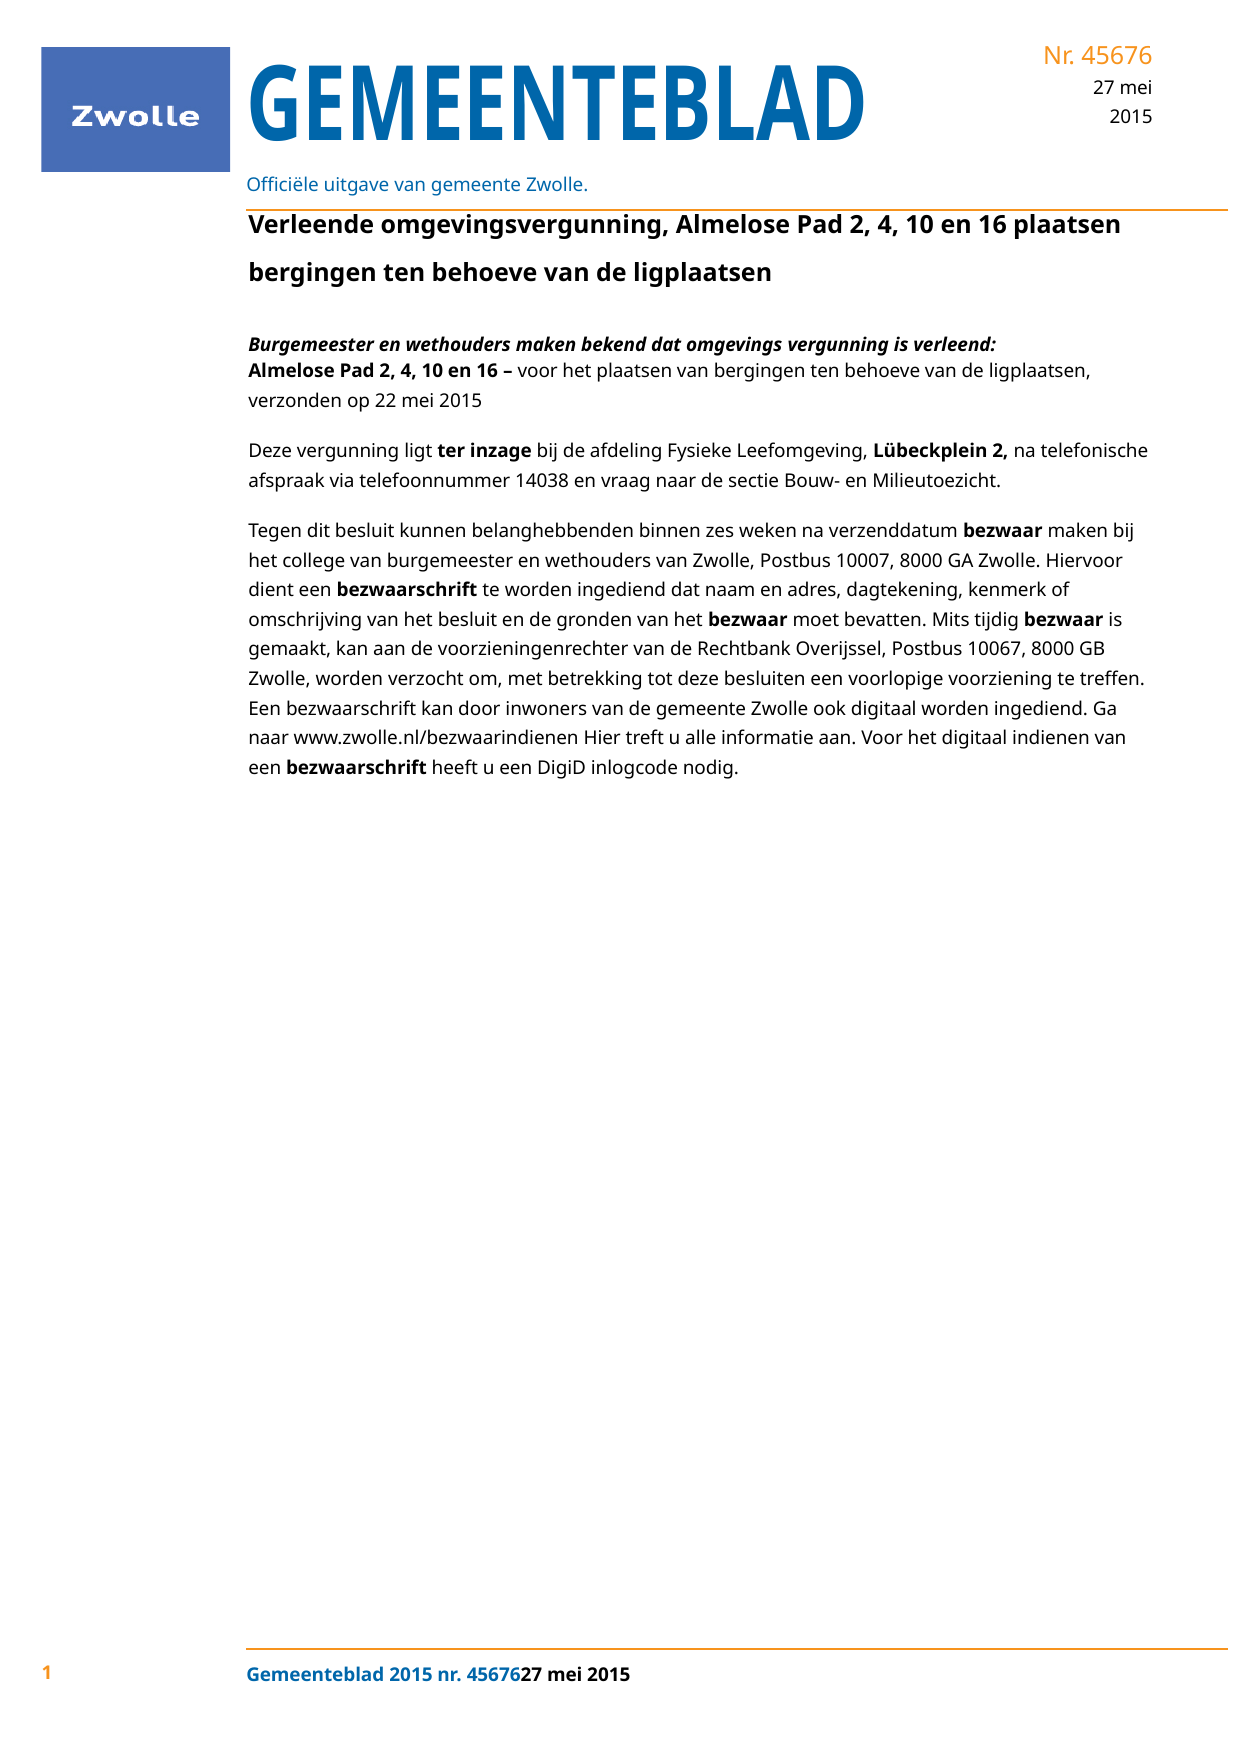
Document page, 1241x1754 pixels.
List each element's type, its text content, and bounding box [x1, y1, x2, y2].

text Burgemeester en wethouders maken bekend dat omgevings vergunning is verleend: [248, 331, 1152, 357]
text Almelose Pad 2, 4, 10 en 16 – voor het plaatsen van bergingen ten behoeve van de ligplaatsen, verzonden op 22 mei 2015 [248, 357, 1152, 412]
text Verleende omgevingsvergunning, Almelose Pad 2, 4, 10 en 16 plaatsen bergingen ten behoeve van de ligplaatsen [248, 211, 1152, 288]
text Tegen dit besluit kunnen belanghebbenden binnen zes weken na verzenddatum bezwaar maken bij het college van burgemeester en wethouders van Zwolle, Postbus 10007, 8000 GA Zwolle. Hiervoor dient een bezwaarschrift te worden ingediend dat naam en adres, dagtekening, kenmerk of omschrijving van het besluit en de gronden van het bezwaar moet bevatten. Mits tijdig bezwaar is gemaakt, kan aan de voorzieningenrechter van de Rechtbank Overijssel, Postbus 10067, 8000 GB Zwolle, worden verzocht om, met betrekking tot deze besluiten een voorlopige voorziening te treffen. Een bezwaarschrift kan door inwoners van de gemeente Zwolle ook digitaal worden ingediend. Ga naar www.zwolle.nl/bezwaarindienen Hier treft u alle informatie aan. Voor het digitaal indienen van een bezwaarschrift heeft u een DigiD inlogcode nodig. [248, 517, 1152, 779]
picture [41, 47, 231, 172]
text Deze vergunning ligt ter inzage bij de afdeling Fysieke Leefomgeving, Lübeckplein 2, na telefonische afspraak via telefoonnummer 14038 en vraag naar de sectie Bouw- en Milieutoezicht. [248, 437, 1152, 492]
